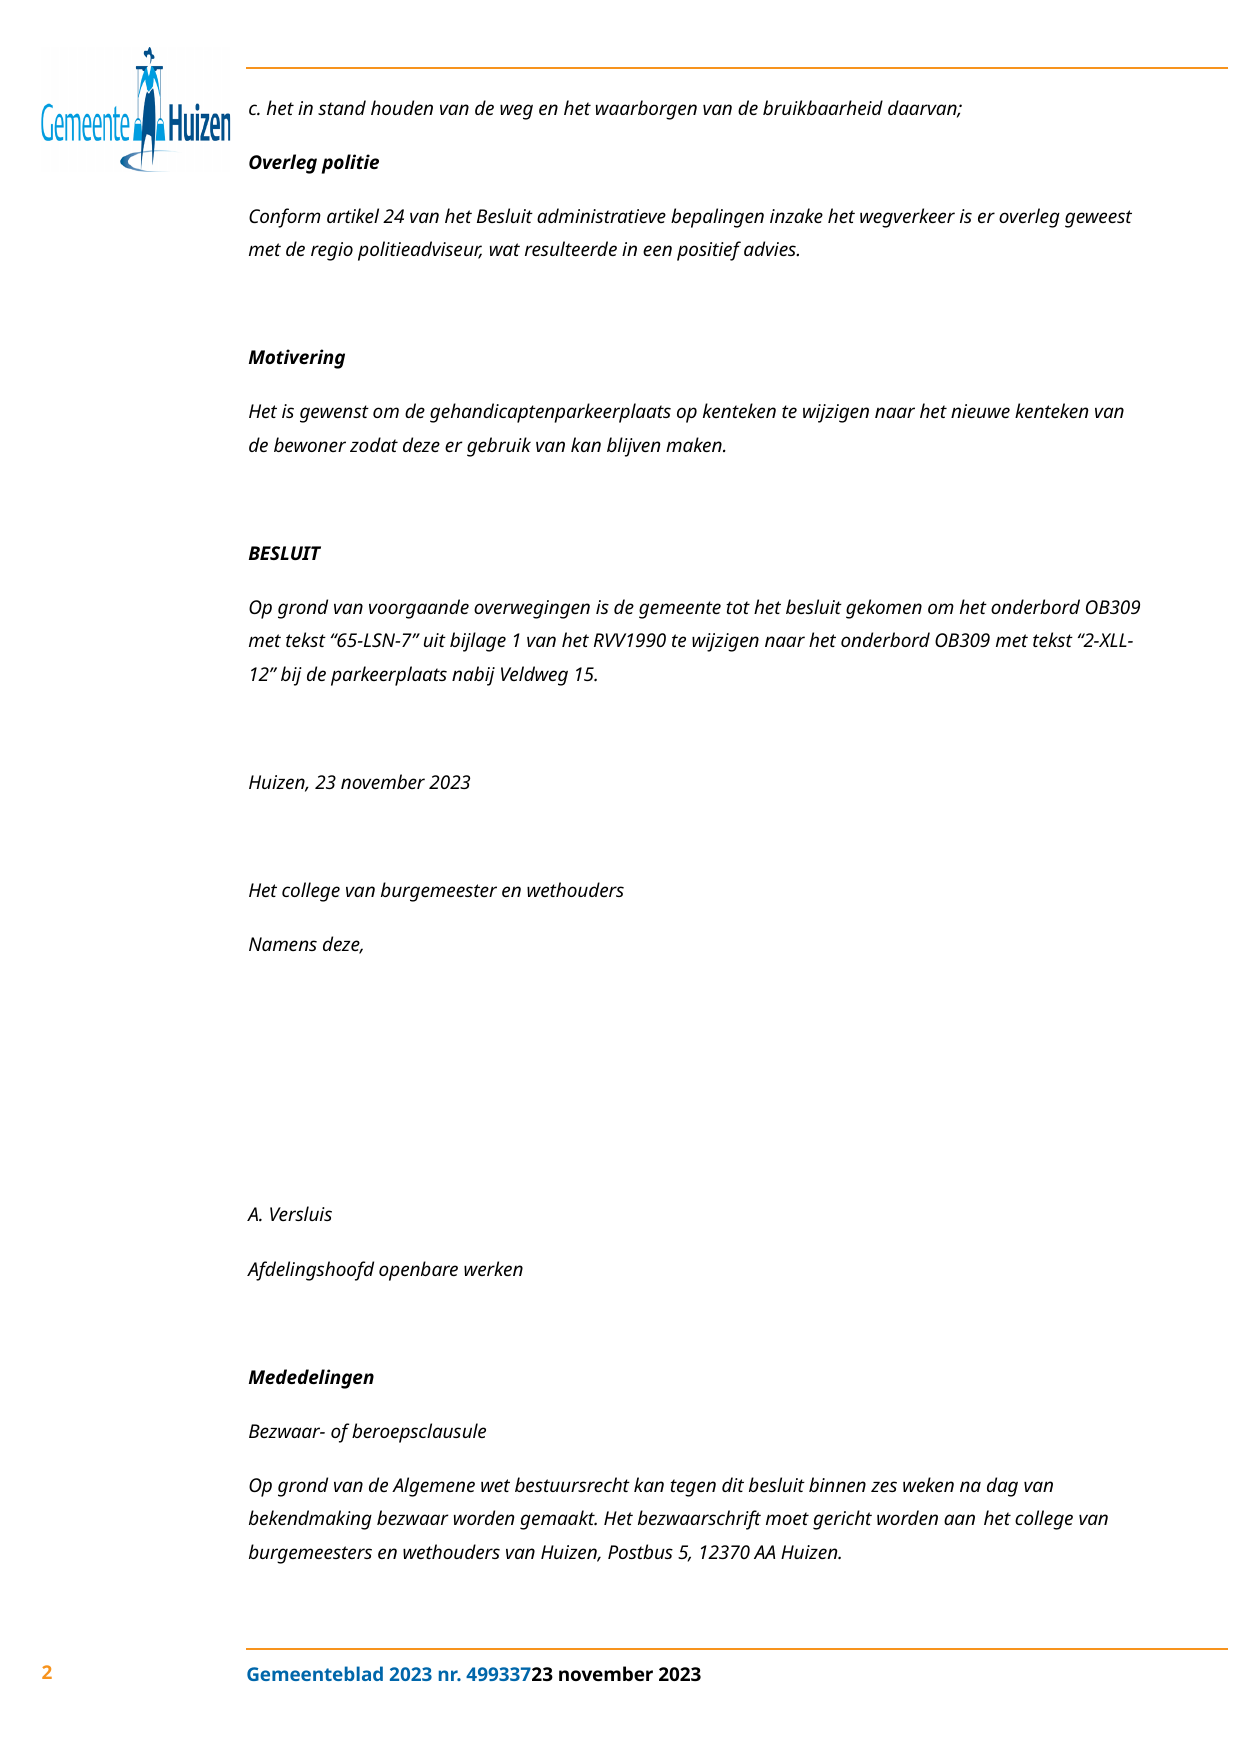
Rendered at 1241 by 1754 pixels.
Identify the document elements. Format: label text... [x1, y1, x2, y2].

text Op grond van voorgaande overwegingen is de gemeente tot het besluit gekomen om het onderbord OB309 met tekst “65-LSN-7” uit bijlage 1 van het RVV1990 te wijzigen naar het onderbord OB309 met tekst “2-XLL-12” bij de parkeerplaats nabij Veldweg 15. [248, 594, 1152, 687]
text A. Versluis [248, 1202, 1152, 1227]
text Bezwaar- of beroepsclausule [248, 1418, 1152, 1444]
text Huizen, 23 november 2023 [248, 769, 1152, 795]
text Overleg politie [248, 149, 1152, 174]
picture [41, 47, 231, 172]
text Het is gewenst om de gehandicaptenparkeerplaats op kenteken te wijzigen naar het nieuwe kenteken van de bewoner zodat deze er gebruik van kan blijven maken. [248, 398, 1152, 458]
text Op grond van de Algemene wet bestuursrecht kan tegen dit besluit binnen zes weken na dag van bekendmaking bezwaar worden gemaakt. Het bezwaarschrift moet gericht worden aan het college van burgemeesters en wethouders van Huizen, Postbus 5, 12370 AA Huizen. [248, 1472, 1152, 1564]
text Motivering [248, 344, 1152, 370]
text Mededelingen [248, 1364, 1152, 1389]
text Afdelingshoofd openbare werken [248, 1256, 1152, 1281]
text BESLUIT [248, 540, 1152, 566]
text c. het in stand houden van de weg en het waarborgen van de bruikbaarheid daarvan; [248, 95, 1152, 121]
text Namens deze, [248, 931, 1152, 957]
text Conform artikel 24 van het Besluit administratieve bepalingen inzake het wegverkeer is er overleg geweest met de regio politieadviseur, wat resulteerde in een positief advies. [248, 203, 1152, 262]
text Het college van burgemeester en wethouders [248, 877, 1152, 903]
